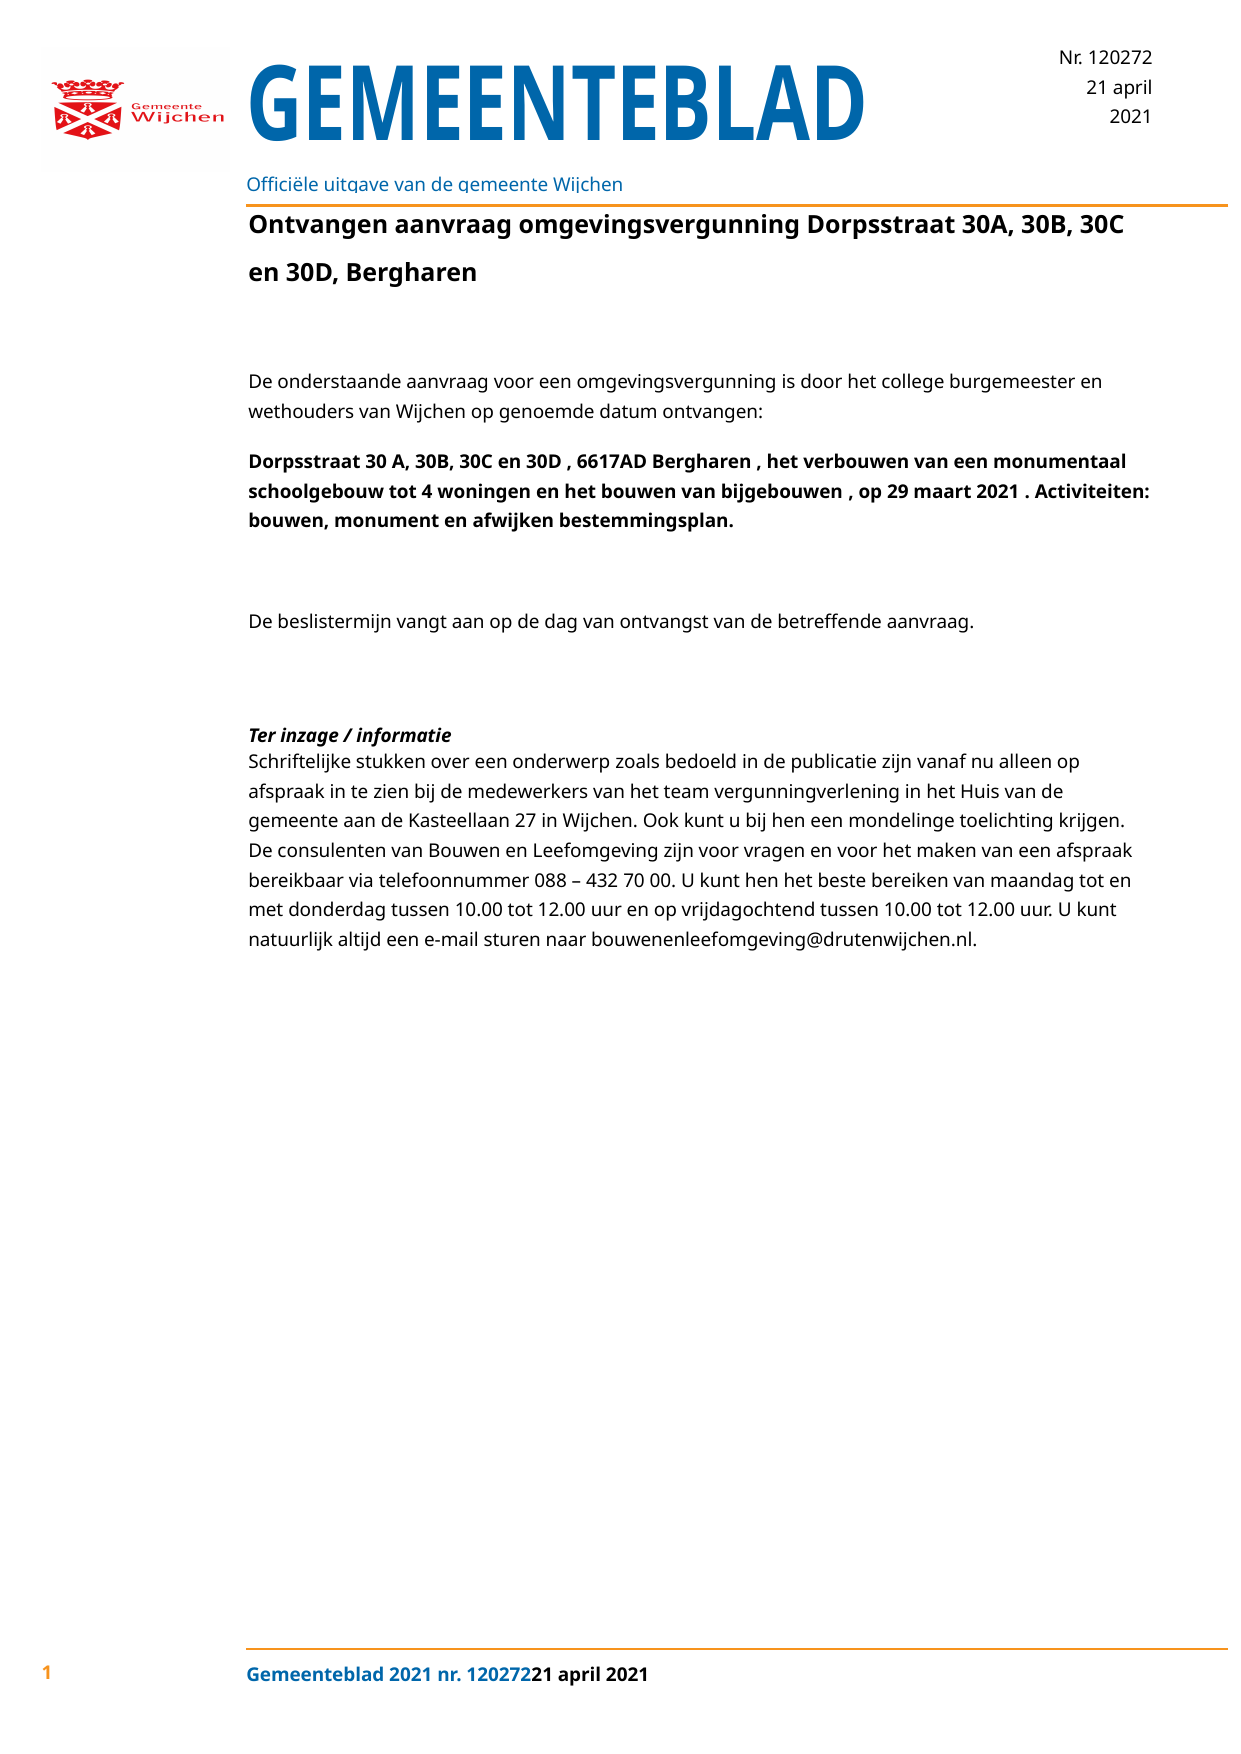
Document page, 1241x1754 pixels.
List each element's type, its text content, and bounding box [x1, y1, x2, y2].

text De onderstaande aanvraag voor een omgevingsvergunning is door het college burgemeester en wethouders van Wijchen op genoemde datum ontvangen: [248, 368, 1152, 424]
text Dorpsstraat 30 A, 30B, 30C en 30D , 6617AD Bergharen , het verbouwen van een monumentaal schoolgebouw tot 4 woningen en het bouwen van bijgebouwen , op 29 maart 2021 . Activiteiten: bouwen, monument en afwijken bestemmingsplan. [248, 448, 1152, 533]
text Schriftelijke stukken over een onderwerp zoals bedoeld in de publicatie zijn vanaf nu alleen op afspraak in te zien bij de medewerkers van het team vergunningverlening in het Huis van de gemeente aan de Kasteellaan 27 in Wijchen. Ook kunt u bij hen een mondelinge toelichting krijgen. De consulenten van Bouwen en Leefomgeving zijn voor vragen en voor het maken van een afspraak bereikbaar via telefoonnummer 088 – 432 70 00. U kunt hen het beste bereiken van maandag tot en met donderdag tussen 10.00 tot 12.00 uur en op vrijdagochtend tussen 10.00 tot 12.00 uur. U kunt natuurlijk altijd een e-mail sturen naar bouwenenleefomgeving@drutenwijchen.nl. [248, 748, 1152, 952]
text De beslistermijn vangt aan op de dag van ontvangst van de betreffende aanvraag. [248, 608, 1152, 634]
text Ter inzage / informatie [248, 723, 1152, 748]
text Ontvangen aanvraag omgevingsvergunning Dorpsstraat 30A, 30B, 30C en 30D, Bergharen [248, 207, 1152, 288]
picture [41, 47, 231, 172]
